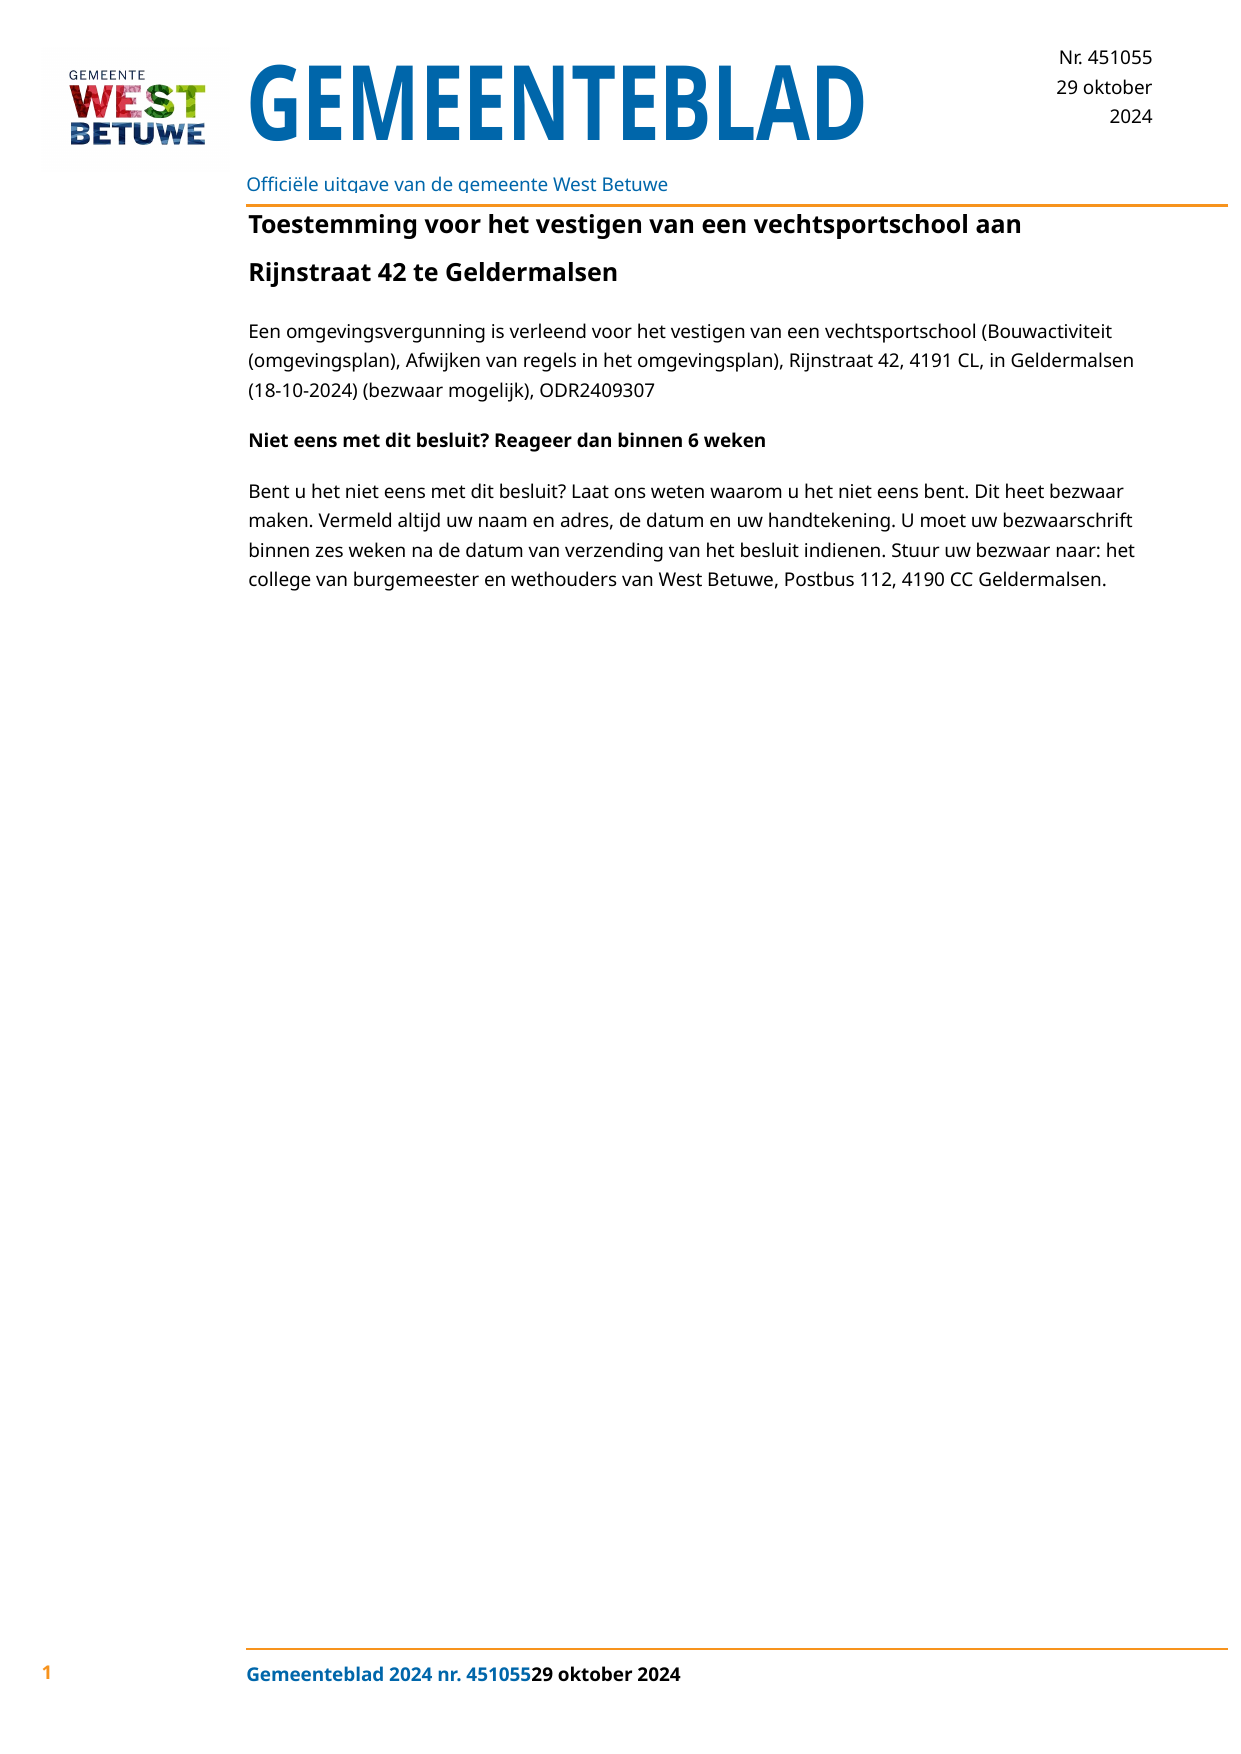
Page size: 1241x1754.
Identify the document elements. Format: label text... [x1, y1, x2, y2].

picture [41, 47, 231, 172]
text Toestemming voor het vestigen van een vechtsportschool aan Rijnstraat 42 te Geldermalsen [248, 207, 1152, 288]
text Niet eens met dit besluit? Reageer dan binnen 6 weken [248, 427, 1152, 453]
text Bent u het niet eens met dit besluit? Laat ons weten waarom u het niet eens bent. Dit heet bezwaar maken. Vermeld altijd uw naam en adres, de datum en uw handtekening. U moet uw bezwaarschrift binnen zes weken na de datum van verzending van het besluit indienen. Stuur uw bezwaar naar: het college van burgemeester en wethouders van West Betuwe, Postbus 112, 4190 CC Geldermalsen. [248, 478, 1152, 592]
text Een omgevingsvergunning is verleend voor het vestigen van een vechtsportschool (Bouwactiviteit (omgevingsplan), Afwijken van regels in het omgevingsplan), Rijnstraat 42, 4191 CL, in Geldermalsen (18-10-2024) (bezwaar mogelijk), ODR2409307 [248, 318, 1152, 403]
